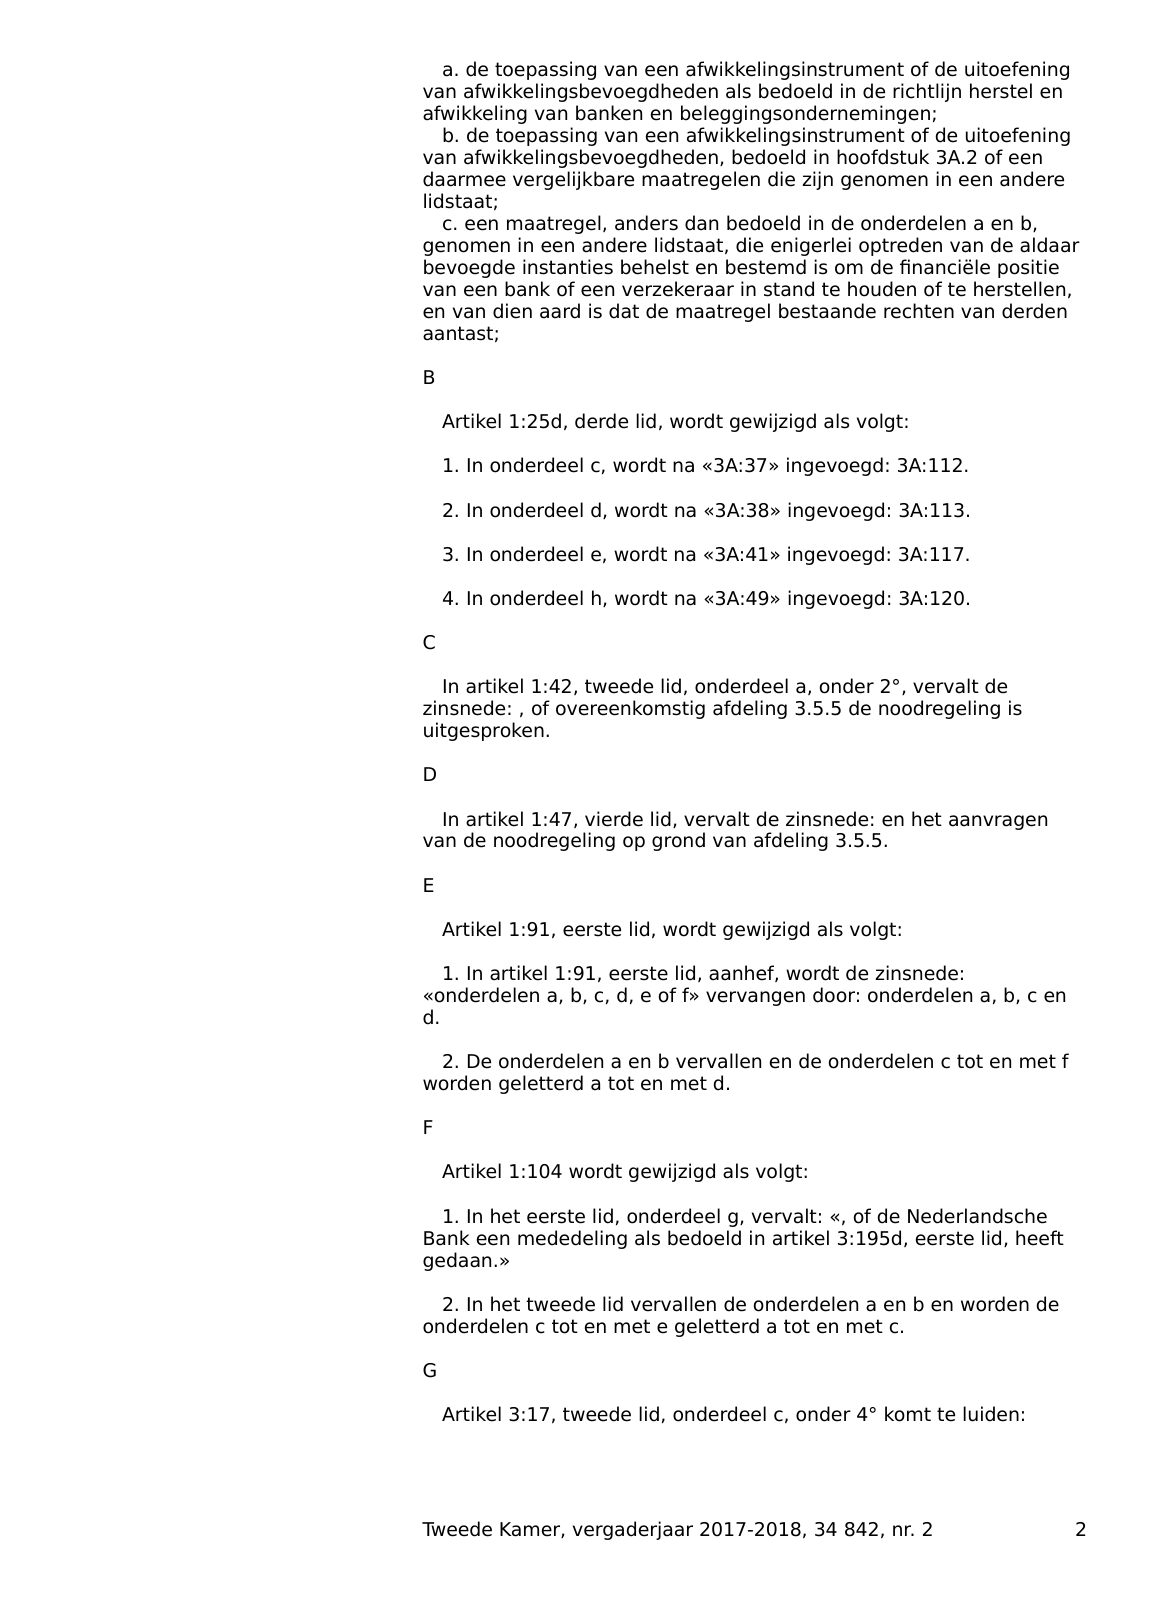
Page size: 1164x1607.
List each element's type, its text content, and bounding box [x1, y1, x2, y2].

text 2. In onderdeel d, wordt na «3A:38» ingevoegd: 3A:113. [422, 499, 1087, 521]
text In artikel 1:42, tweede lid, onderdeel a, onder 2°, vervalt de zinsnede: , of overeenkomstig afdeling 3.5.5 de noodregeling is uitgesproken. [422, 676, 1087, 742]
text a. de toepassing van een afwikkelingsinstrument of de uitoefening van afwikkelingsbevoegdheden als bedoeld in de richtlijn herstel en afwikkeling van banken en beleggingsondernemingen; [422, 59, 1087, 125]
text E [422, 874, 1087, 897]
text 2. De onderdelen a en b vervallen en de onderdelen c tot en met f worden geletterd a tot en met d. [422, 1051, 1087, 1095]
text c. een maatregel, anders dan bedoeld in de onderdelen a en b, genomen in een andere lidstaat, die enigerlei optreden van de aldaar bevoegde instanties behelst en bestemd is om de financiële positie van een bank of een verzekeraar in stand te houden of te herstellen, en van dien aard is dat de maatregel bestaande rechten van derden aantast; [422, 213, 1087, 345]
text 2. In het tweede lid vervallen de onderdelen a en b en worden de onderdelen c tot en met e geletterd a tot en met c. [422, 1294, 1087, 1338]
text Artikel 1:104 wordt gewijzigd als volgt: [422, 1161, 1087, 1183]
text 3. In onderdeel e, wordt na «3A:41» ingevoegd: 3A:117. [422, 544, 1087, 566]
text G [422, 1360, 1087, 1382]
text Artikel 1:25d, derde lid, wordt gewijzigd als volgt: [422, 411, 1087, 433]
text C [422, 632, 1087, 654]
text Artikel 3:17, tweede lid, onderdeel c, onder 4° komt te luiden: [422, 1404, 1087, 1426]
text Artikel 1:91, eerste lid, wordt gewijzigd als volgt: [422, 919, 1087, 941]
text b. de toepassing van een afwikkelingsinstrument of de uitoefening van afwikkelingsbevoegdheden, bedoeld in hoofdstuk 3A.2 of een daarmee vergelijkbare maatregelen die zijn genomen in een andere lidstaat; [422, 125, 1087, 213]
text 4. In onderdeel h, wordt na «3A:49» ingevoegd: 3A:120. [422, 588, 1087, 610]
text F [422, 1117, 1087, 1139]
text In artikel 1:47, vierde lid, vervalt de zinsnede: en het aanvragen van de noodregeling op grond van afdeling 3.5.5. [422, 808, 1087, 852]
text 1. In het eerste lid, onderdeel g, vervalt: «, of de Nederlandsche Bank een mededeling als bedoeld in artikel 3:195d, eerste lid, heeft gedaan.» [422, 1206, 1087, 1271]
text B [422, 367, 1087, 389]
text 1. In onderdeel c, wordt na «3A:37» ingevoegd: 3A:112. [422, 455, 1087, 477]
text 1. In artikel 1:91, eerste lid, aanhef, wordt de zinsnede: «onderdelen a, b, c, d, e of f» vervangen door: onderdelen a, b, c en d. [422, 963, 1087, 1029]
text D [422, 764, 1087, 786]
